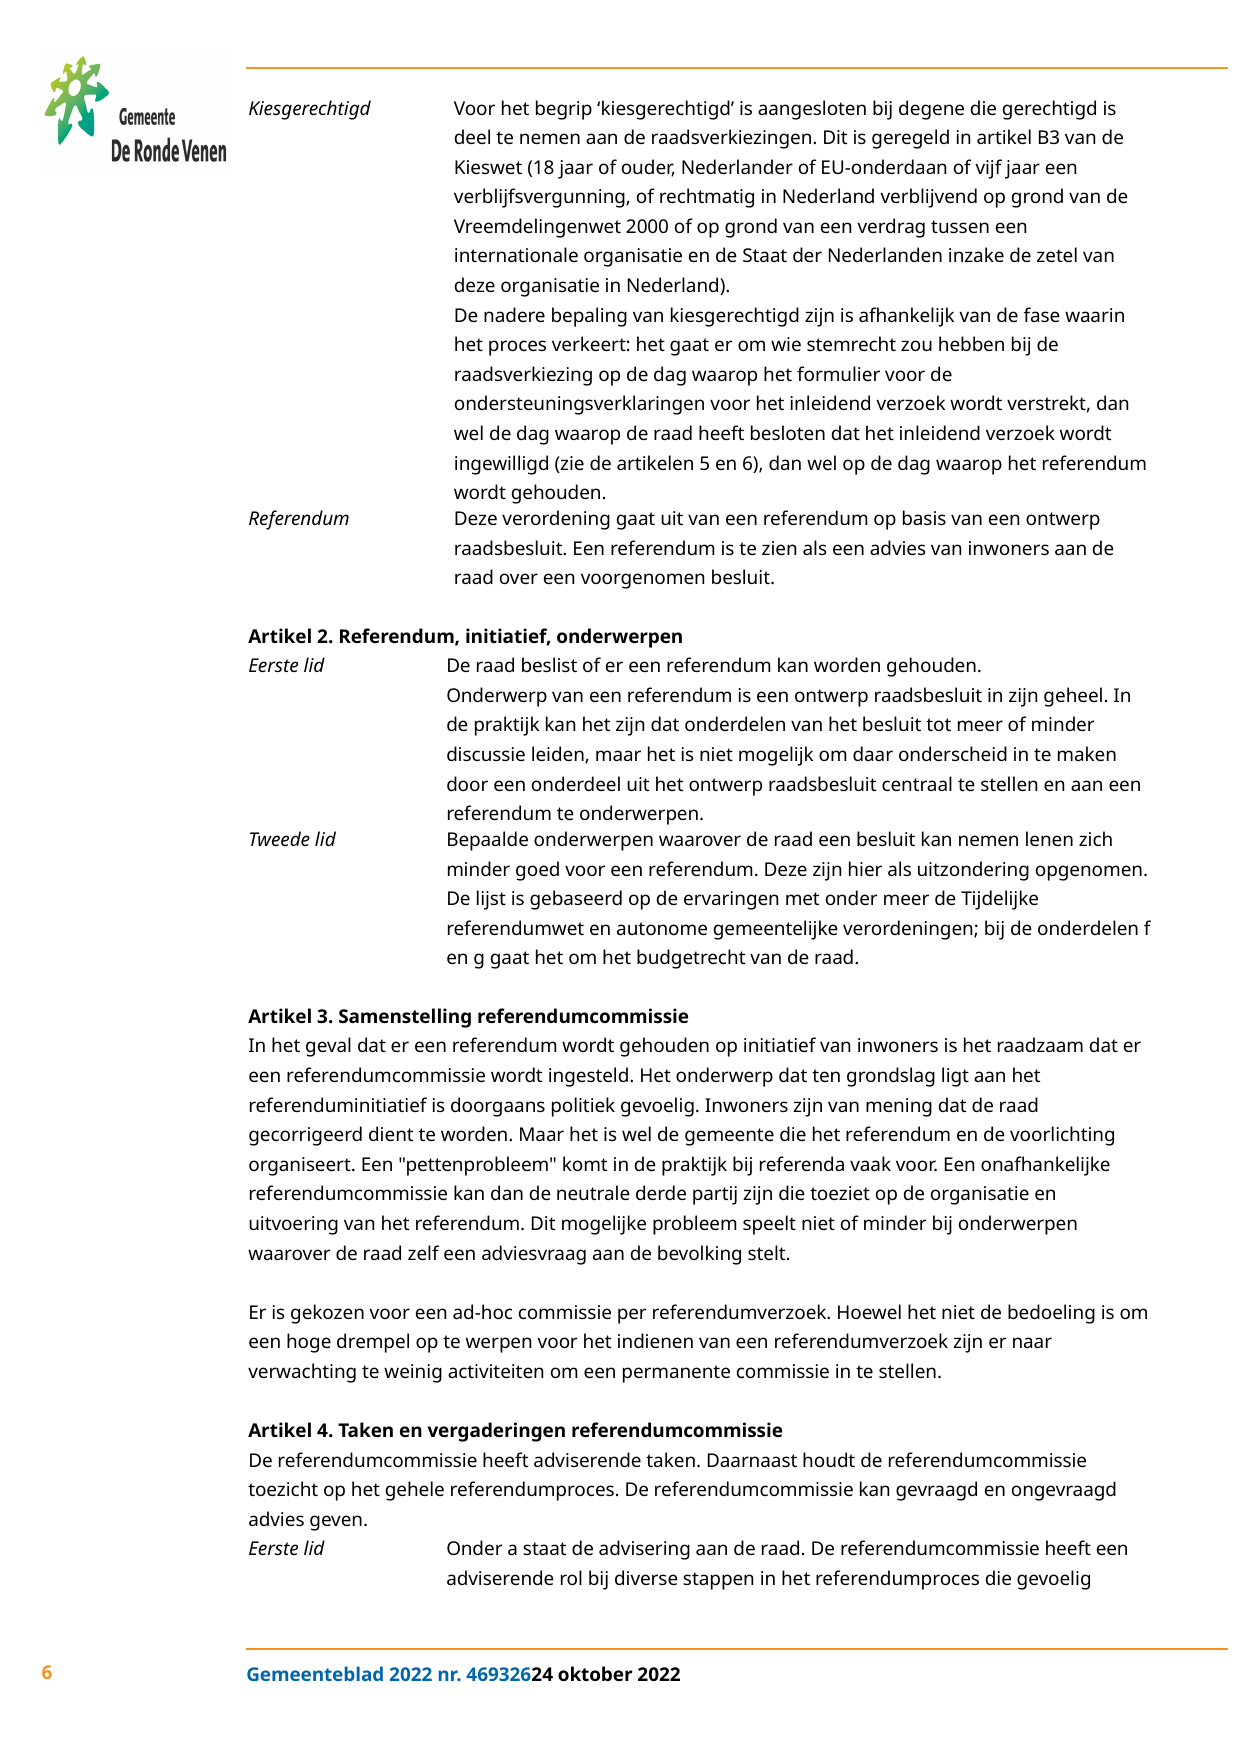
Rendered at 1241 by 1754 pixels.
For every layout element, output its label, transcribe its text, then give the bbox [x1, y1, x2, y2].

text Artikel 3. Samenstelling referendumcommissie [248, 1003, 1152, 1029]
picture [41, 47, 231, 172]
table_cell Bepaalde onderwerpen waarover de raad een besluit kan nemen lenen zich minder goed voor een referendum. Deze zijn hier als uitzondering opgenomen. De lijst is gebaseerd op de ervaringen met onder meer de Tijdelijke referendumwet en autonome gemeentelijke verordeningen; bij de onderdelen f en g gaat het om het budgetrecht van de raad. [446, 826, 1152, 970]
table_cell Deze verordening gaat uit van een referendum op basis van een ontwerp raadsbesluit. Een referendum is te zien als een advies van inwoners aan de raad over een voorgenomen besluit. [454, 505, 1152, 590]
text Artikel 4. Taken en vergaderingen referendumcommissie [248, 1417, 1152, 1443]
table_header Voor het begrip ‘kiesgerechtigd’ is aangesloten bij degene die gerechtigd is deel te nemen aan de raadsverkiezingen. Dit is geregeld in artikel B3 van de Kieswet (18 jaar of ouder, Nederlander of EU-onderdaan of vijf jaar een verblijfsvergunning, of rechtmatig in Nederland verblijvend op grond van de Vreemdelingenwet 2000 of op grond van een verdrag tussen een internationale organisatie en de Staat der Nederlanden inzake de zetel van deze organisatie in Nederland). De nadere bepaling van kiesgerechtigd zijn is afhankelijk van de fase waarin het proces verkeert: het gaat er om wie stemrecht zou hebben bij de raadsverkiezing op de dag waarop het formulier voor de ondersteuningsverklaringen voor het inleidend verzoek wordt verstrekt, dan wel de dag waarop de raad heeft besloten dat het inleidend verzoek wordt ingewilligd (zie de artikelen 5 en 6), dan wel op de dag waarop het referendum wordt gehouden. [454, 95, 1152, 505]
text Artikel 2. Referendum, initiatief, onderwerpen [248, 623, 1152, 648]
text Er is gekozen voor een ad-hoc commissie per referendumverzoek. Hoewel het niet de bedoeling is om een hoge drempel op te werpen voor het indienen van een referendumverzoek zijn er naar verwachting te weinig activiteiten om een permanente commissie in te stellen. [248, 1299, 1152, 1384]
table_header Eerste lid [248, 1536, 446, 1591]
table_cell Referendum [248, 505, 454, 590]
table_header De raad beslist of er een referendum kan worden gehouden. Onderwerp van een referendum is een ontwerp raadsbesluit in zijn geheel. In de praktijk kan het zijn dat onderdelen van het besluit tot meer of minder discussie leiden, maar het is niet mogelijk om daar onderscheid in te maken door een onderdeel uit het ontwerp raadsbesluit centraal te stellen en aan een referendum te onderwerpen. [446, 653, 1152, 826]
text In het geval dat er een referendum wordt gehouden op initiatief van inwoners is het raadzaam dat er een referendumcommissie wordt ingesteld. Het onderwerp dat ten grondslag ligt aan het referenduminitiatief is doorgaans politiek gevoelig. Inwoners zijn van mening dat de raad gecorrigeerd dient te worden. Maar het is wel de gemeente die het referendum en de voorlichting organiseert. Een "pettenprobleem" komt in de praktijk bij referenda vaak voor. Een onafhankelijke referendumcommissie kan dan de neutrale derde partij zijn die toeziet op de organisatie en uitvoering van het referendum. Dit mogelijke probleem speelt niet of minder bij onderwerpen waarover de raad zelf een adviesvraag aan de bevolking stelt. [248, 1033, 1152, 1265]
table_cell Tweede lid [248, 826, 446, 970]
table_header Eerste lid [248, 653, 446, 826]
table_header Onder a staat de advisering aan de raad. De referendumcommissie heeft een adviserende rol bij diverse stappen in het referendumproces die gevoelig [446, 1536, 1152, 1591]
table_header Kiesgerechtigd [248, 95, 454, 505]
text De referendumcommissie heeft adviserende taken. Daarnaast houdt de referendumcommissie toezicht op het gehele referendumproces. De referendumcommissie kan gevraagd en ongevraagd advies geven. [248, 1447, 1152, 1532]
